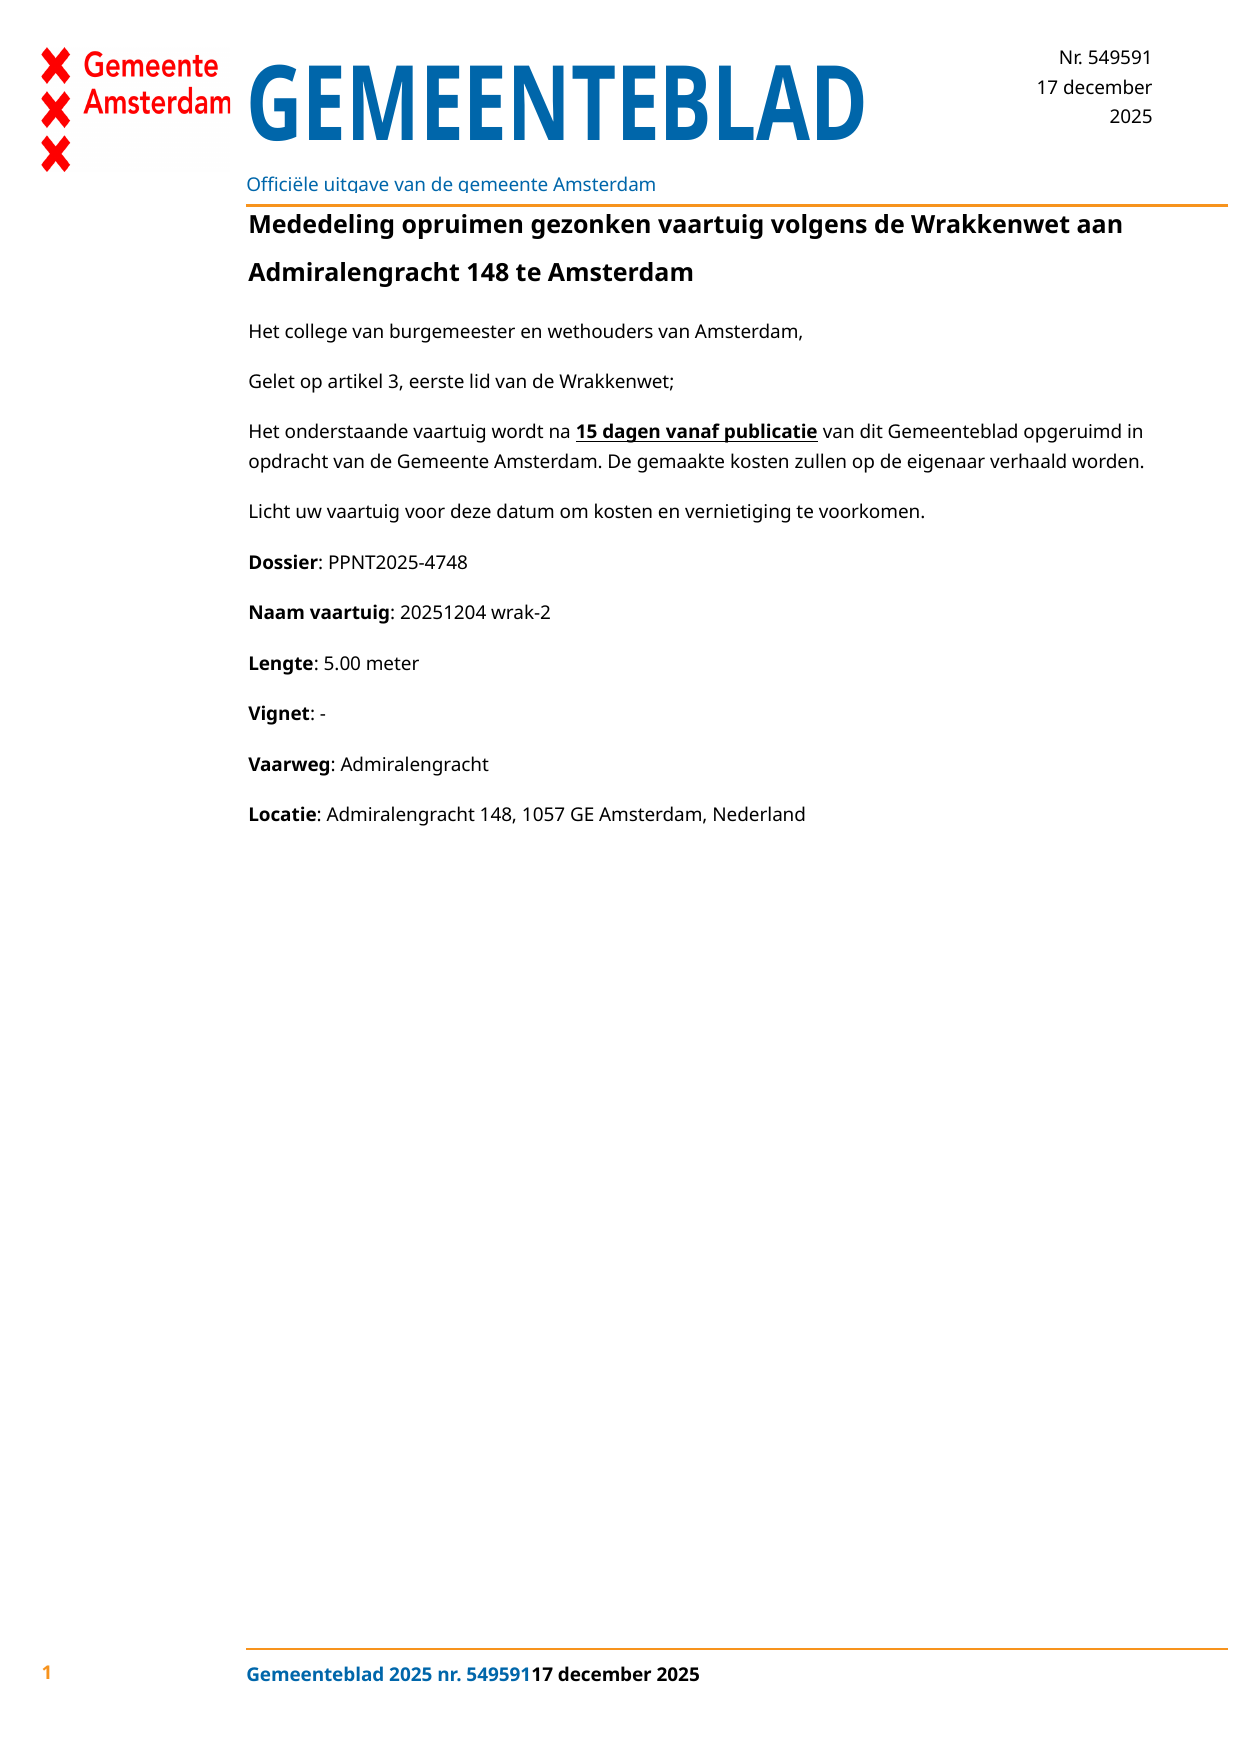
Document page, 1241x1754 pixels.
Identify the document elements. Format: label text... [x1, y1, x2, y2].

text Gelet op artikel 3, eerste lid van de Wrakkenwet; [248, 368, 1152, 394]
text Naam vaartuig: 20251204 wrak-2 [248, 599, 1152, 625]
picture [41, 47, 231, 172]
text Lengte: 5.00 meter [248, 650, 1152, 676]
text Vaarweg: Admiralengracht [248, 751, 1152, 777]
text Het onderstaande vaartuig wordt na 15 dagen vanaf publicatie van dit Gemeenteblad opgeruimd in opdracht van de Gemeente Amsterdam. De gemaakte kosten zullen op de eigenaar verhaald worden. [248, 419, 1152, 474]
text Dossier: PPNT2025-4748 [248, 549, 1152, 575]
text Mededeling opruimen gezonken vaartuig volgens de Wrakkenwet aan Admiralengracht 148 te Amsterdam [248, 207, 1152, 288]
text Vignet: - [248, 700, 1152, 726]
text Licht uw vaartuig voor deze datum om kosten en vernietiging te voorkomen. [248, 499, 1152, 524]
text Het college van burgemeester en wethouders van Amsterdam, [248, 318, 1152, 344]
text Locatie: Admiralengracht 148, 1057 GE Amsterdam, Nederland [248, 801, 1152, 827]
